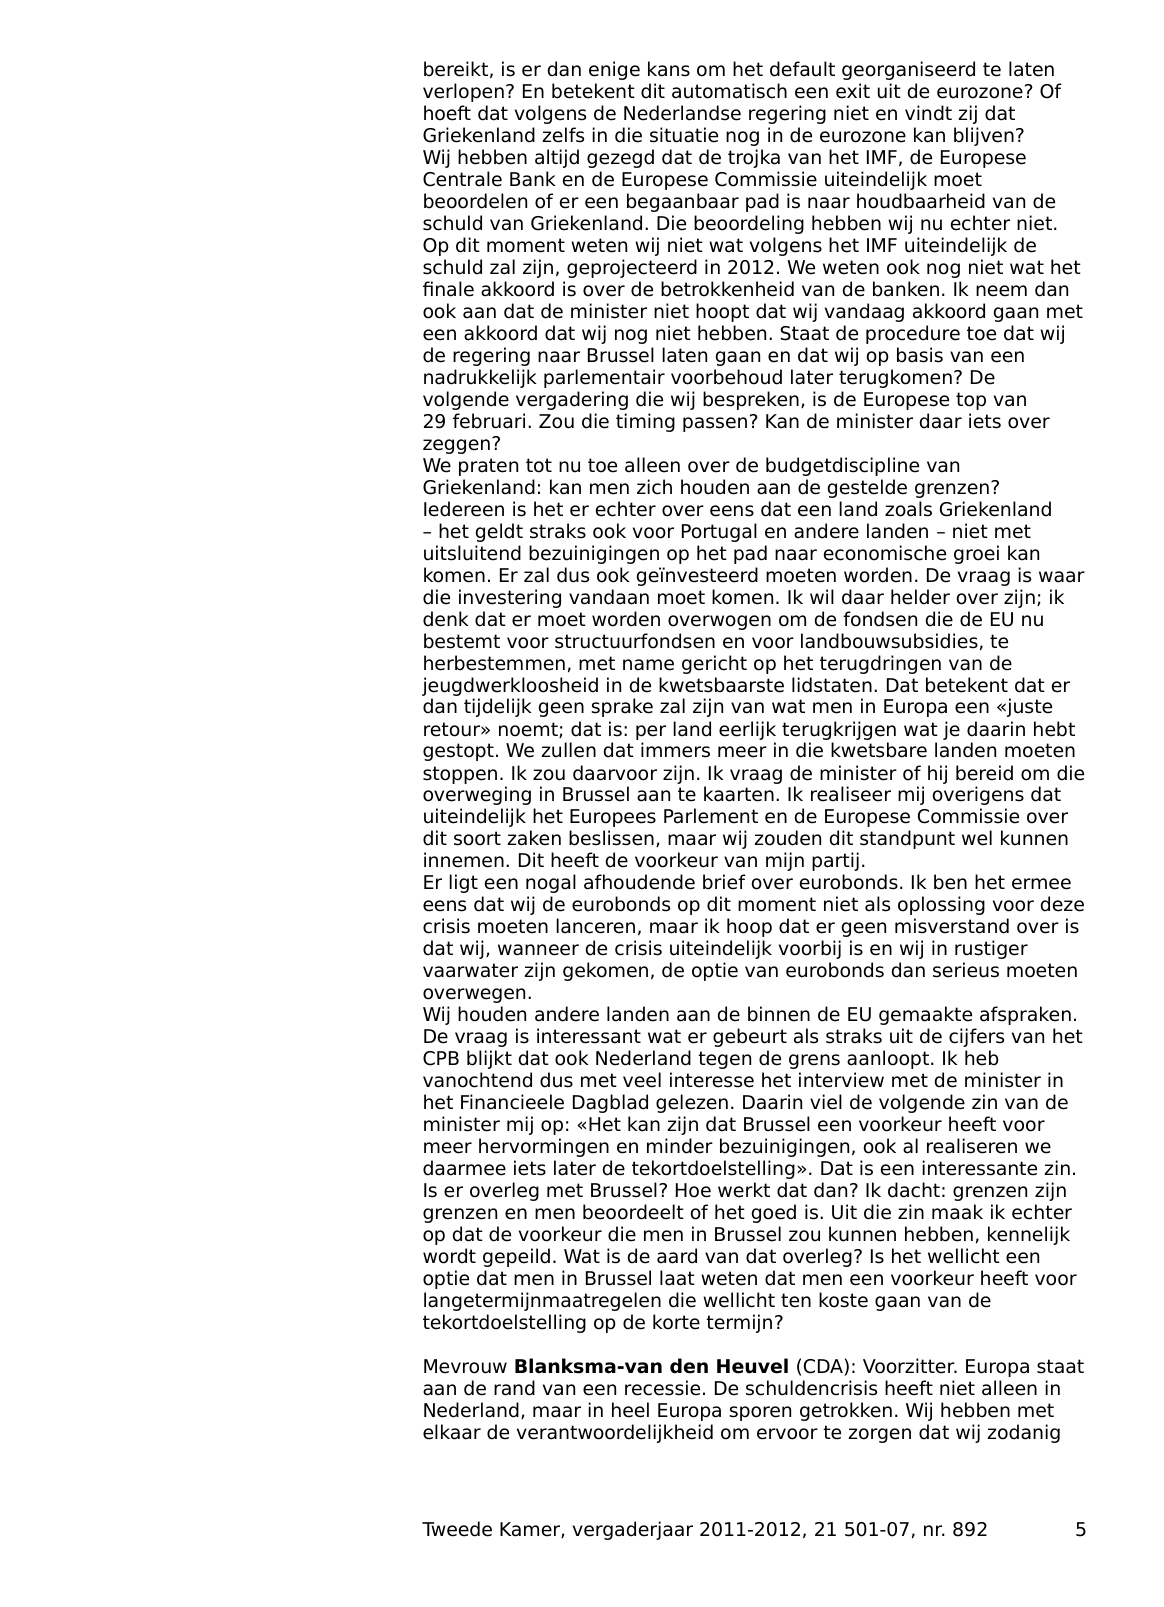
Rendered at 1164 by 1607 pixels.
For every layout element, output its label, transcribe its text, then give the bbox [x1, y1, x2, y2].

text We praten tot nu toe alleen over de budgetdiscipline van Griekenland: kan men zich houden aan de gestelde grenzen? Iedereen is het er echter over eens dat een land zoals Griekenland – het geldt straks ook voor Portugal en andere landen – niet met uitsluitend bezuinigingen op het pad naar economische groei kan komen. Er zal dus ook geïnvesteerd moeten worden. De vraag is waar die investering vandaan moet komen. Ik wil daar helder over zijn; ik denk dat er moet worden overwogen om de fondsen die de EU nu bestemt voor structuurfondsen en voor landbouwsubsidies, te herbestemmen, met name gericht op het terugdringen van de jeugdwerkloosheid in de kwetsbaarste lidstaten. Dat betekent dat er dan tijdelijk geen sprake zal zijn van wat men in Europa een «juste retour» noemt; dat is: per land eerlijk terugkrijgen wat je daarin hebt gestopt. We zullen dat immers meer in die kwetsbare landen moeten stoppen. Ik zou daarvoor zijn. Ik vraag de minister of hij bereid om die overweging in Brussel aan te kaarten. Ik realiseer mij overigens dat uiteindelijk het Europees Parlement en de Europese Commissie over dit soort zaken beslissen, maar wij zouden dit standpunt wel kunnen innemen. Dit heeft de voorkeur van mijn partij. [422, 455, 1087, 872]
text Er ligt een nogal afhoudende brief over eurobonds. Ik ben het ermee eens dat wij de eurobonds op dit moment niet als oplossing voor deze crisis moeten lanceren, maar ik hoop dat er geen misverstand over is dat wij, wanneer de crisis uiteindelijk voorbij is en wij in rustiger vaarwater zijn gekomen, de optie van eurobonds dan serieus moeten overwegen. [422, 872, 1087, 1004]
text Wij hebben altijd gezegd dat de trojka van het IMF, de Europese Centrale Bank en de Europese Commissie uiteindelijk moet beoordelen of er een begaanbaar pad is naar houdbaarheid van de schuld van Griekenland. Die beoordeling hebben wij nu echter niet. Op dit moment weten wij niet wat volgens het IMF uiteindelijk de schuld zal zijn, geprojecteerd in 2012. We weten ook nog niet wat het finale akkoord is over de betrokkenheid van de banken. Ik neem dan ook aan dat de minister niet hoopt dat wij vandaag akkoord gaan met een akkoord dat wij nog niet hebben. Staat de procedure toe dat wij de regering naar Brussel laten gaan en dat wij op basis van een nadrukkelijk parlementair voorbehoud later terugkomen? De volgende vergadering die wij bespreken, is de Europese top van 29 februari. Zou die timing passen? Kan de minister daar iets over zeggen? [422, 147, 1087, 455]
text Mevrouw Blanksma-van den Heuvel (CDA): Voorzitter. Europa staat aan de rand van een recessie. De schuldencrisis heeft niet alleen in Nederland, maar in heel Europa sporen getrokken. Wij hebben met elkaar de verantwoordelijkheid om ervoor te zorgen dat wij zodanig [422, 1356, 1087, 1444]
text bereikt, is er dan enige kans om het default georganiseerd te laten verlopen? En betekent dit automatisch een exit uit de eurozone? Of hoeft dat volgens de Nederlandse regering niet en vindt zij dat Griekenland zelfs in die situatie nog in de eurozone kan blijven? [422, 59, 1087, 147]
text Wij houden andere landen aan de binnen de EU gemaakte afspraken. De vraag is interessant wat er gebeurt als straks uit de cijfers van het CPB blijkt dat ook Nederland tegen de grens aanloopt. Ik heb vanochtend dus met veel interesse het interview met de minister in het Financieele Dagblad gelezen. Daarin viel de volgende zin van de minister mij op: «Het kan zijn dat Brussel een voorkeur heeft voor meer hervormingen en minder bezuinigingen, ook al realiseren we daarmee iets later de tekortdoelstelling». Dat is een interessante zin. Is er overleg met Brussel? Hoe werkt dat dan? Ik dacht: grenzen zijn grenzen en men beoordeelt of het goed is. Uit die zin maak ik echter op dat de voorkeur die men in Brussel zou kunnen hebben, kennelijk wordt gepeild. Wat is de aard van dat overleg? Is het wellicht een optie dat men in Brussel laat weten dat men een voorkeur heeft voor langetermijnmaatregelen die wellicht ten koste gaan van de tekortdoelstelling op de korte termijn? [422, 1004, 1087, 1334]
